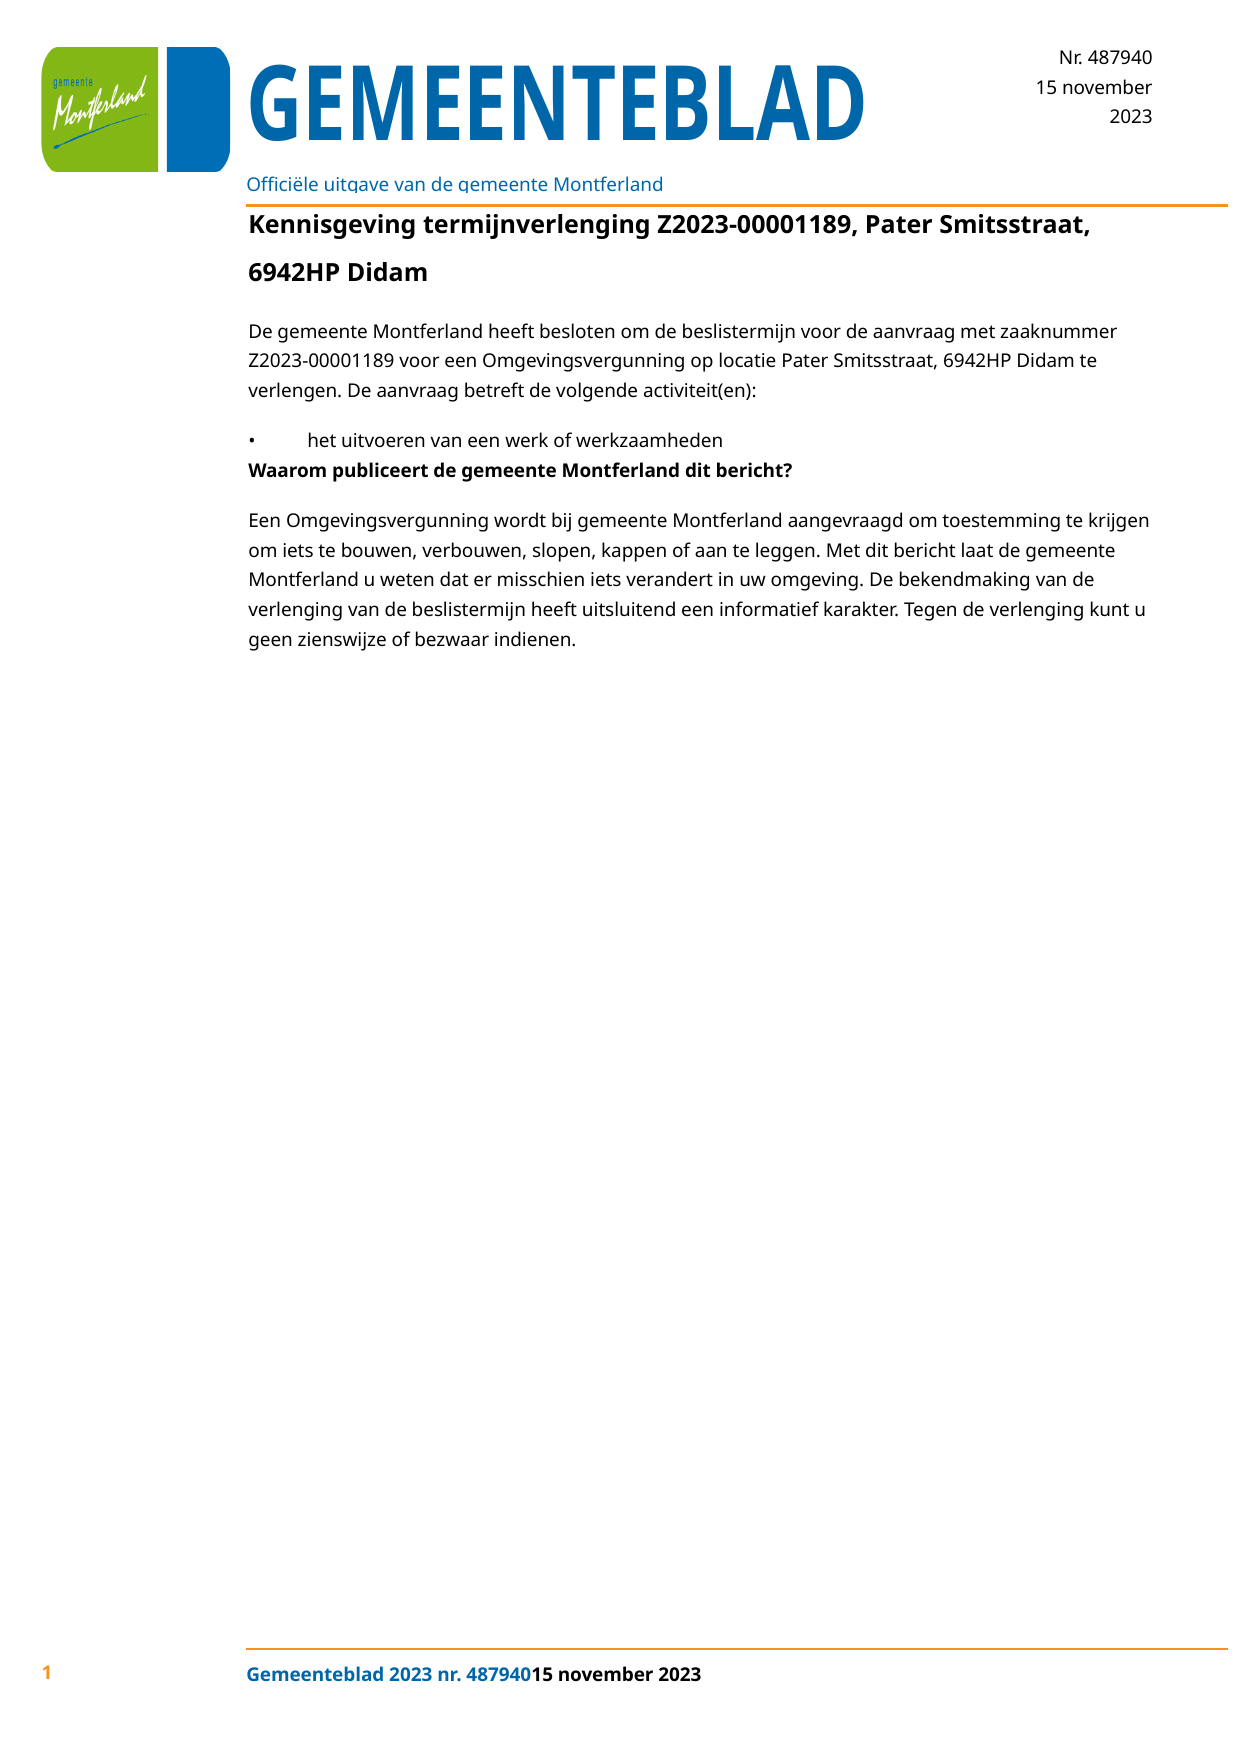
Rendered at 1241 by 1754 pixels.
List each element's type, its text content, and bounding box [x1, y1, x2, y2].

text De gemeente Montferland heeft besloten om de beslistermijn voor de aanvraag met zaaknummer Z2023-00001189 voor een Omgevingsvergunning op locatie Pater Smitsstraat, 6942HP Didam te verlengen. De aanvraag betreft de volgende activiteit(en): [248, 318, 1152, 403]
list het uitvoeren van een werk of werkzaamheden [248, 427, 1152, 453]
text Waarom publiceert de gemeente Montferland dit bericht? [248, 457, 1152, 483]
picture [41, 47, 231, 172]
text Een Omgevingsvergunning wordt bij gemeente Montferland aangevraagd om toestemming te krijgen om iets te bouwen, verbouwen, slopen, kappen of aan te leggen. Met dit bericht laat de gemeente Montferland u weten dat er misschien iets verandert in uw omgeving. De bekendmaking van de verlenging van de beslistermijn heeft uitsluitend een informatief karakter. Tegen de verlenging kunt u geen zienswijze of bezwaar indienen. [248, 507, 1152, 652]
text Kennisgeving termijnverlenging Z2023-00001189, Pater Smitsstraat, 6942HP Didam [248, 207, 1152, 288]
